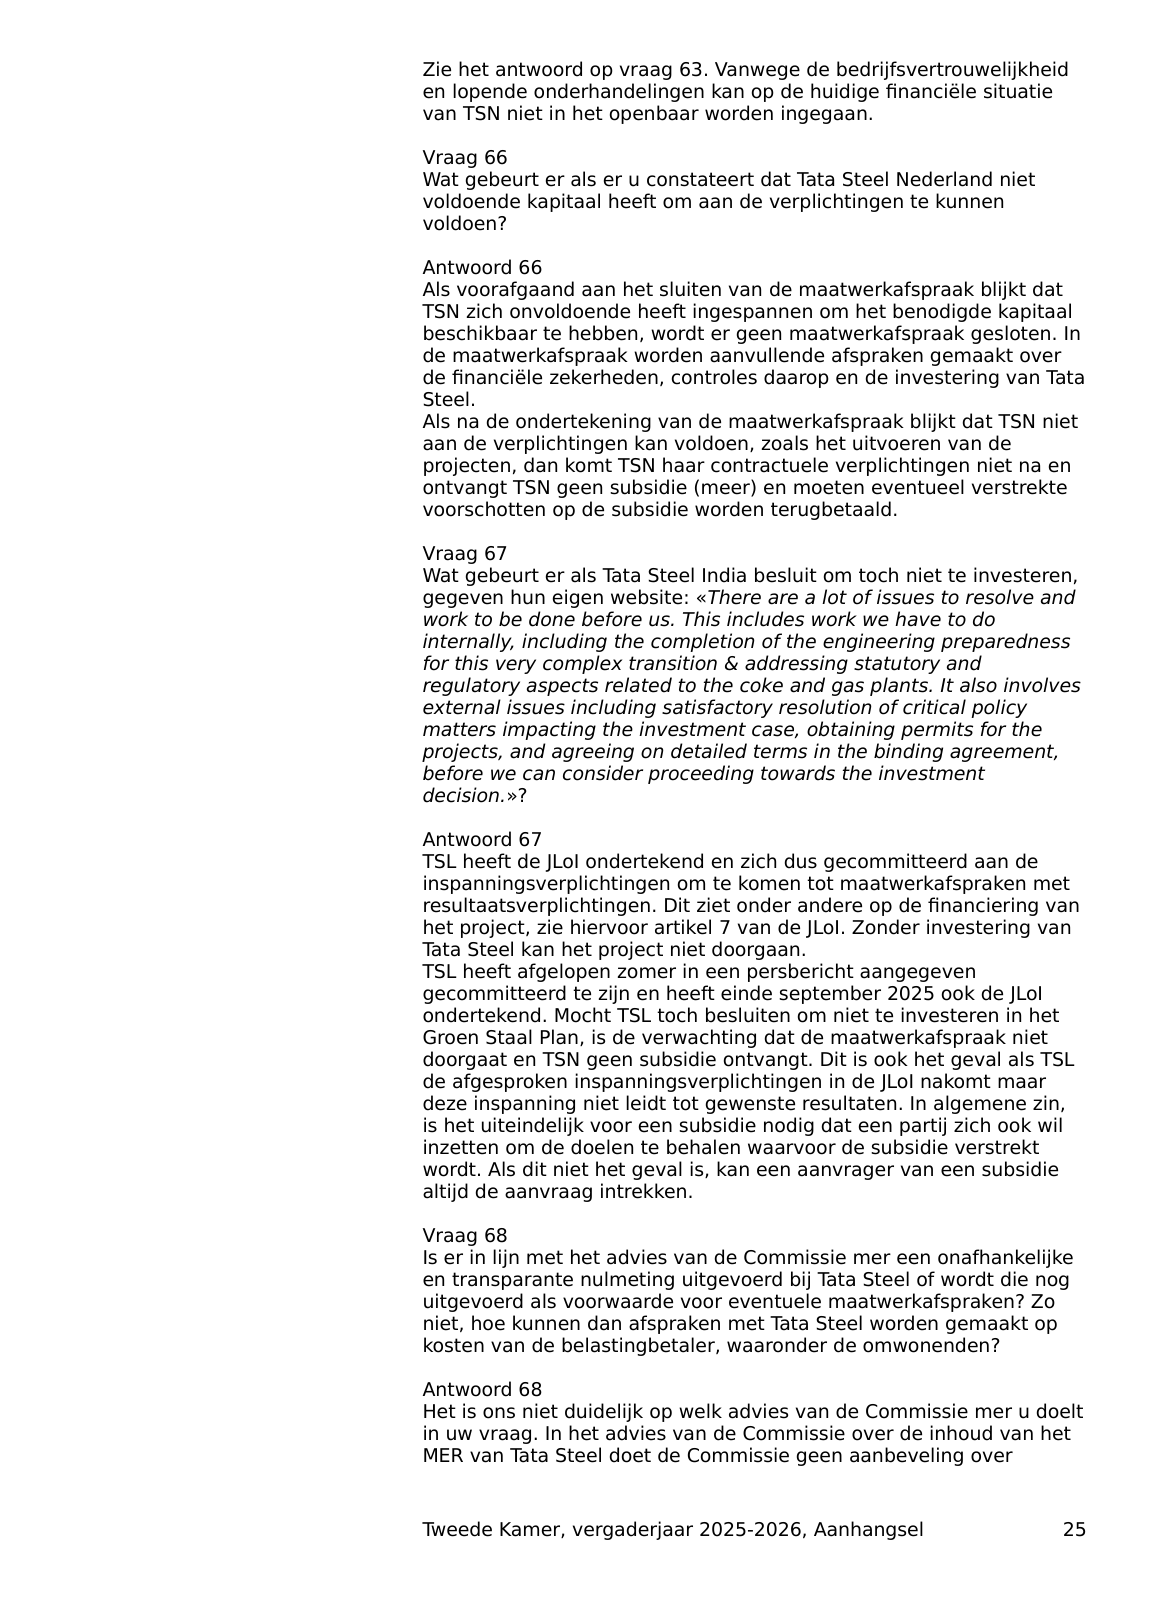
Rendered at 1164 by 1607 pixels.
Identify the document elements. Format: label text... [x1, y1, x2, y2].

text Het is ons niet duidelijk op welk advies van de Commissie mer u doelt in uw vraag. In het advies van de Commissie over de inhoud van het MER van Tata Steel doet de Commissie geen aanbeveling over [422, 1401, 1087, 1467]
text Vraag 67 [422, 543, 1087, 565]
text Antwoord 68 [422, 1379, 1087, 1401]
text Wat gebeurt er als er u constateert dat Tata Steel Nederland niet voldoende kapitaal heeft om aan de verplichtingen te kunnen voldoen? [422, 169, 1087, 235]
text Vraag 68 [422, 1225, 1087, 1247]
text Antwoord 66 [422, 257, 1087, 279]
text Als voorafgaand aan het sluiten van de maatwerkafspraak blijkt dat TSN zich onvoldoende heeft ingespannen om het benodigde kapitaal beschikbaar te hebben, wordt er geen maatwerkafspraak gesloten. In de maatwerkafspraak worden aanvullende afspraken gemaakt over de financiële zekerheden, controles daarop en de investering van Tata Steel. [422, 279, 1087, 411]
text Antwoord 67 [422, 829, 1087, 851]
text TSL heeft de JLoI ondertekend en zich dus gecommitteerd aan de inspanningsverplichtingen om te komen tot maatwerkafspraken met resultaatsverplichtingen. Dit ziet onder andere op de financiering van het project, zie hiervoor artikel 7 van de JLoI. Zonder investering van Tata Steel kan het project niet doorgaan. [422, 851, 1087, 961]
text Is er in lijn met het advies van de Commissie mer een onafhankelijke en transparante nulmeting uitgevoerd bij Tata Steel of wordt die nog uitgevoerd als voorwaarde voor eventuele maatwerkafspraken? Zo niet, hoe kunnen dan afspraken met Tata Steel worden gemaakt op kosten van de belastingbetaler, waaronder de omwonenden? [422, 1247, 1087, 1357]
text Wat gebeurt er als Tata Steel India besluit om toch niet te investeren, gegeven hun eigen website: «There are a lot of issues to resolve and work to be done before us. This includes work we have to do internally, including the completion of the engineering preparedness for this very complex transition & addressing statutory and regulatory aspects related to the coke and gas plants. It also involves external issues including satisfactory resolution of critical policy matters impacting the investment case, obtaining permits for the projects, and agreeing on detailed terms in the binding agreement, before we can consider proceeding towards the investment decision.»? [422, 565, 1087, 807]
text Als na de ondertekening van de maatwerkafspraak blijkt dat TSN niet aan de verplichtingen kan voldoen, zoals het uitvoeren van de projecten, dan komt TSN haar contractuele verplichtingen niet na en ontvangt TSN geen subsidie (meer) en moeten eventueel verstrekte voorschotten op de subsidie worden terugbetaald. [422, 411, 1087, 521]
text Zie het antwoord op vraag 63. Vanwege de bedrijfsvertrouwelijkheid en lopende onderhandelingen kan op de huidige financiële situatie van TSN niet in het openbaar worden ingegaan. [422, 59, 1087, 125]
text TSL heeft afgelopen zomer in een persbericht aangegeven gecommitteerd te zijn en heeft einde september 2025 ook de JLoI ondertekend. Mocht TSL toch besluiten om niet te investeren in het Groen Staal Plan, is de verwachting dat de maatwerkafspraak niet doorgaat en TSN geen subsidie ontvangt. Dit is ook het geval als TSL de afgesproken inspanningsverplichtingen in de JLoI nakomt maar deze inspanning niet leidt tot gewenste resultaten. In algemene zin, is het uiteindelijk voor een subsidie nodig dat een partij zich ook wil inzetten om de doelen te behalen waarvoor de subsidie verstrekt wordt. Als dit niet het geval is, kan een aanvrager van een subsidie altijd de aanvraag intrekken. [422, 961, 1087, 1203]
text Vraag 66 [422, 147, 1087, 169]
